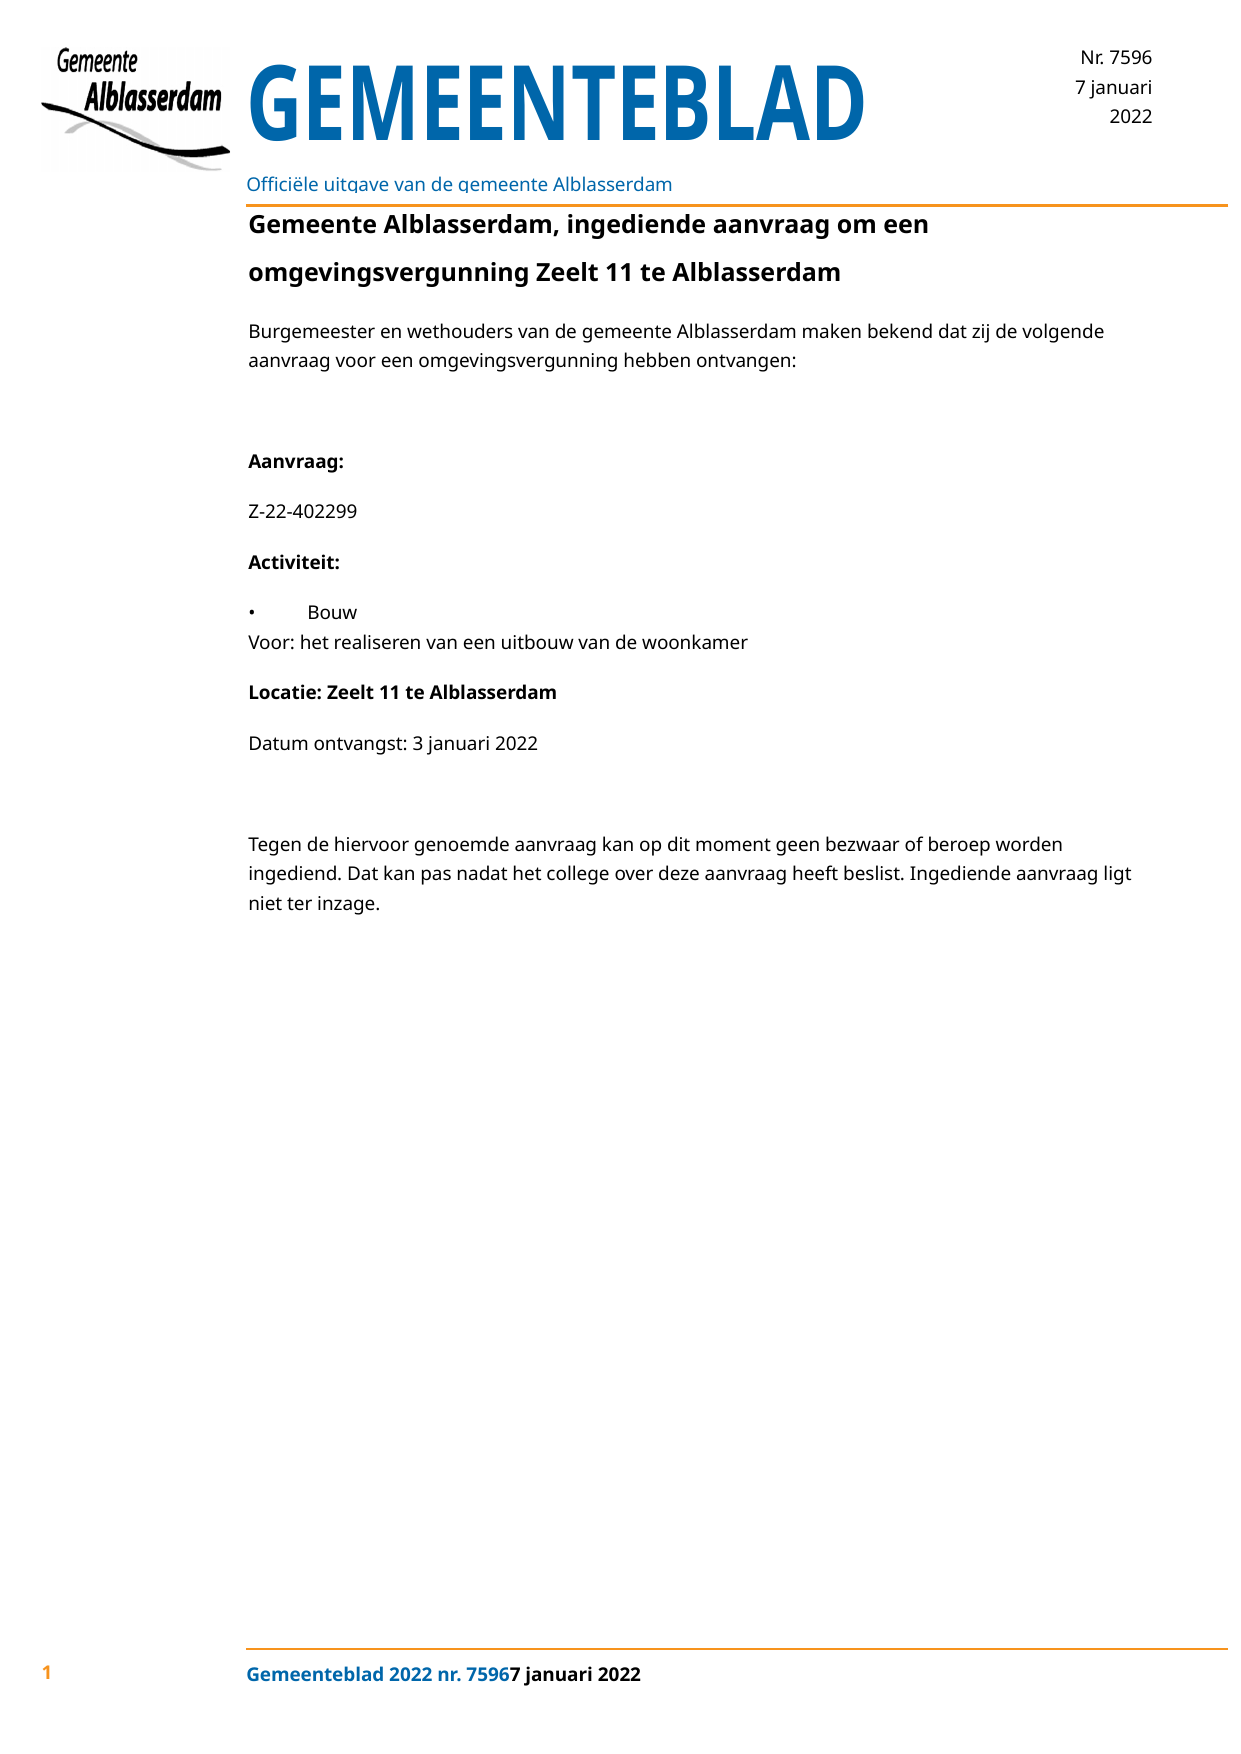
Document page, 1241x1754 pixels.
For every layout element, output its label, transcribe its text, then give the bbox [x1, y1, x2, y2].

text Tegen de hiervoor genoemde aanvraag kan op dit moment geen bezwaar of beroep worden ingediend. Dat kan pas nadat het college over deze aanvraag heeft beslist. Ingediende aanvraag ligt niet ter inzage. [248, 831, 1152, 916]
text Burgemeester en wethouders van de gemeente Alblasserdam maken bekend dat zij de volgende aanvraag voor een omgevingsvergunning hebben ontvangen: [248, 318, 1152, 373]
text Locatie: Zeelt 11 te Alblasserdam [248, 679, 1152, 705]
text Voor: het realiseren van een uitbouw van de woonkamer [248, 629, 1152, 655]
text Datum ontvangst: 3 januari 2022 [248, 730, 1152, 756]
text Gemeente Alblasserdam, ingediende aanvraag om een omgevingsvergunning Zeelt 11 te Alblasserdam [248, 207, 1152, 288]
picture [41, 47, 231, 172]
text Activiteit: [248, 549, 1152, 575]
text Z-22-402299 [248, 499, 1152, 524]
list Bouw [248, 599, 1152, 625]
text Aanvraag: [248, 448, 1152, 474]
